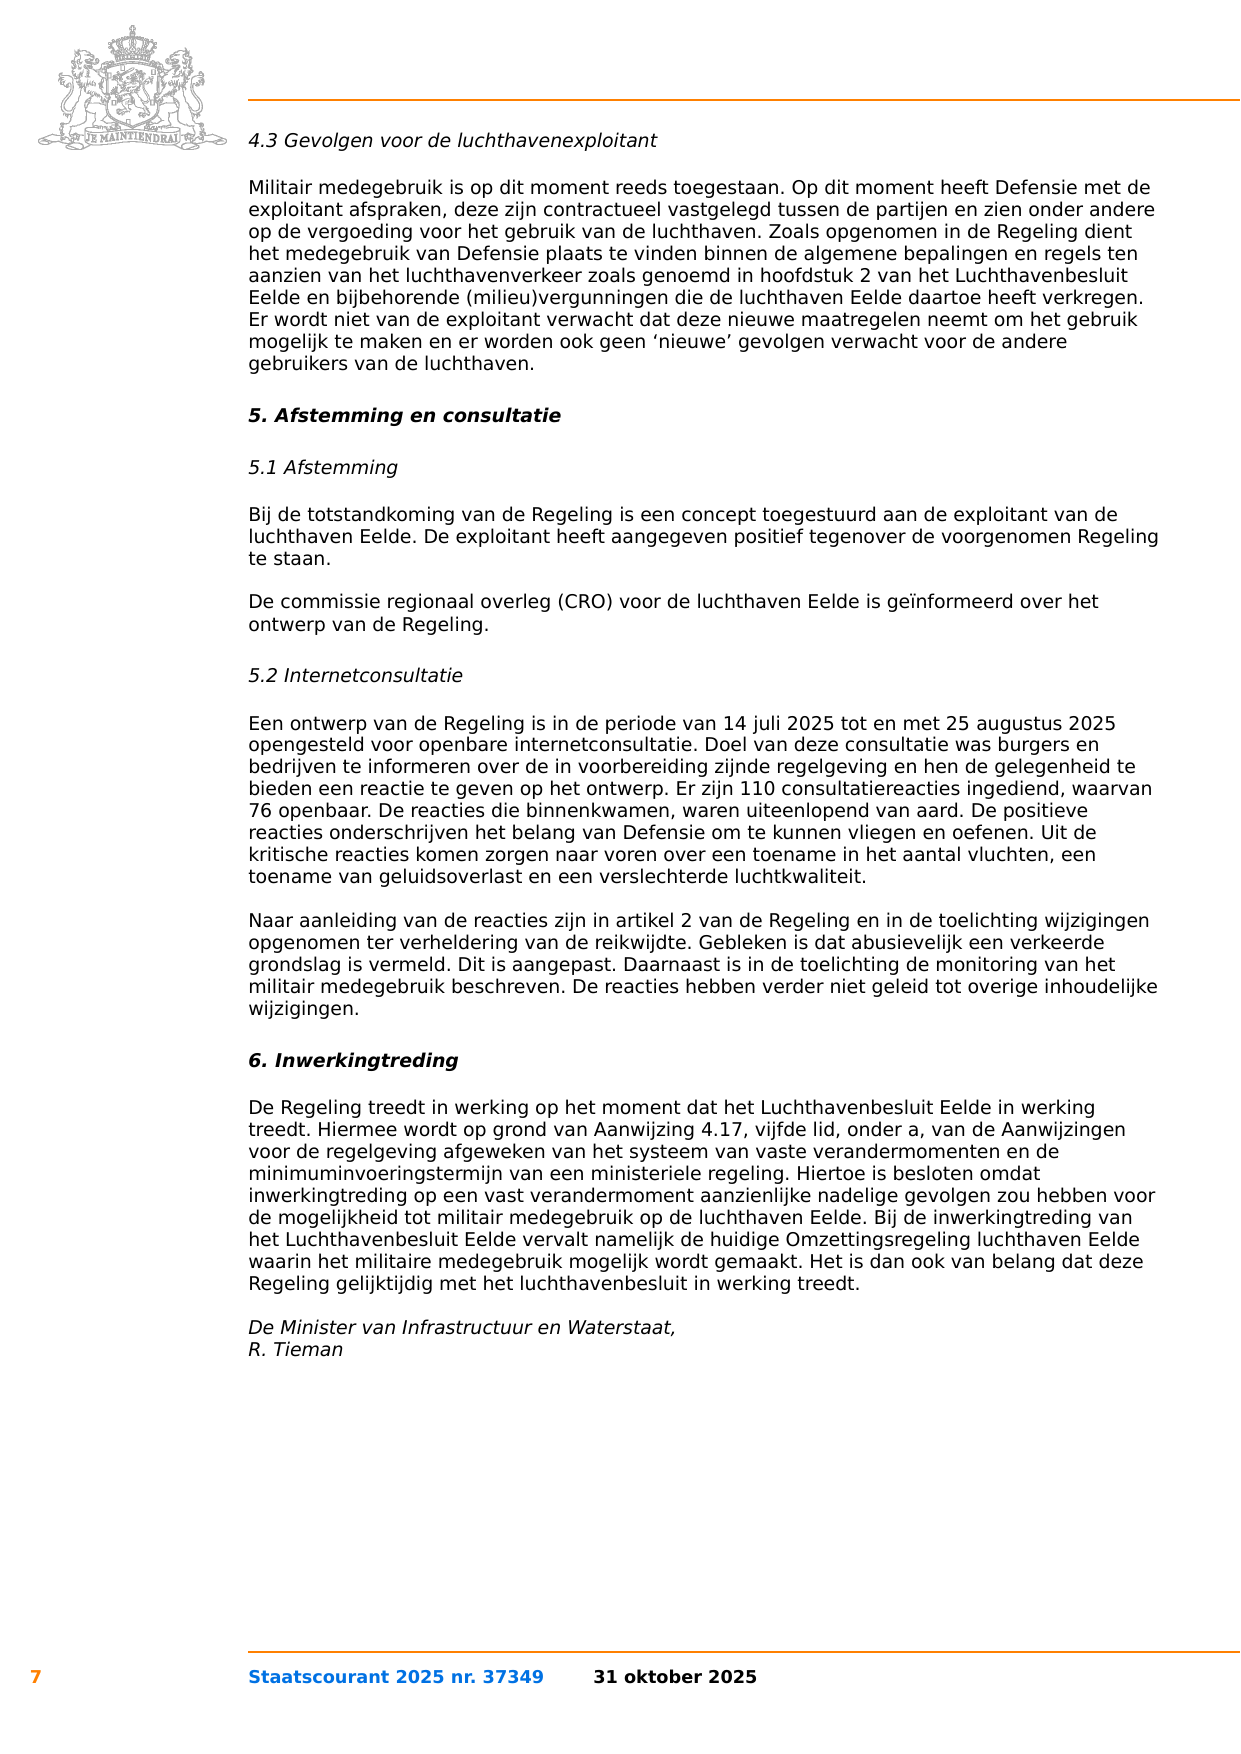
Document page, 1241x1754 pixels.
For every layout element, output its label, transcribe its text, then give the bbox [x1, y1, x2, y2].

subtitle 5. Afstemming en consultatie [248, 405, 1163, 427]
text De Regeling treedt in werking op het moment dat het Luchthavenbesluit Eelde in werking treedt. Hiermee wordt op grond van Aanwijzing 4.17, vijfde lid, onder a, van de Aanwijzingen voor de regelgeving afgeweken van het systeem van vaste verandermomenten en de minimuminvoeringstermijn van een ministeriele regeling. Hiertoe is besloten omdat inwerkingtreding op een vast verandermoment aanzienlijke nadelige gevolgen zou hebben voor de mogelijkheid tot militair medegebruik op de luchthaven Eelde. Bij de inwerkingtreding van het Luchthavenbesluit Eelde vervalt namelijk de huidige Omzettingsregeling luchthaven Eelde waarin het militaire medegebruik mogelijk wordt gemaakt. Het is dan ook van belang dat deze Regeling gelijktijdig met het luchthavenbesluit in werking treedt. [248, 1097, 1163, 1295]
text Bij de totstandkoming van de Regeling is een concept toegestuurd aan de exploitant van de luchthaven Eelde. De exploitant heeft aangegeven positief tegenover de voorgenomen Regeling te staan. [248, 504, 1163, 569]
text De commissie regionaal overleg (CRO) voor de luchthaven Eelde is geïnformeerd over het ontwerp van de Regeling. [248, 591, 1163, 635]
text Militair medegebruik is op dit moment reeds toegestaan. Op dit moment heeft Defensie met de exploitant afspraken, deze zijn contractueel vastgelegd tussen de partijen en zien onder andere op de vergoeding voor het gebruik van de luchthaven. Zoals opgenomen in de Regeling dient het medegebruik van Defensie plaats te vinden binnen de algemene bepalingen en regels ten aanzien van het luchthavenverkeer zoals genoemd in hoofdstuk 2 van het Luchthavenbesluit Eelde en bijbehorende (milieu)vergunningen die de luchthaven Eelde daartoe heeft verkregen. Er wordt niet van de exploitant verwacht dat deze nieuwe maatregelen neemt om het gebruik mogelijk te maken en er worden ook geen ‘nieuwe’ gevolgen verwacht voor de andere gebruikers van de luchthaven. [248, 177, 1163, 375]
picture [38, 25, 227, 150]
subtitle 6. Inwerkingtreding [248, 1050, 1163, 1072]
text De Minister van Infrastructuur en Waterstaat, R. Tieman [248, 1317, 1163, 1361]
text Naar aanleiding van de reacties zijn in artikel 2 van de Regeling en in de toelichting wijzigingen opgenomen ter verheldering van de reikwijdte. Gebleken is dat abusievelijk een verkeerde grondslag is vermeld. Dit is aangepast. Daarnaast is in de toelichting de monitoring van het militair medegebruik beschreven. De reacties hebben verder niet geleid tot overige inhoudelijke wijzigingen. [248, 910, 1163, 1020]
text Een ontwerp van de Regeling is in de periode van 14 juli 2025 tot en met 25 augustus 2025 opengesteld voor openbare internetconsultatie. Doel van deze consultatie was burgers en bedrijven te informeren over de in voorbereiding zijnde regelgeving en hen de gelegenheid te bieden een reactie te geven op het ontwerp. Er zijn 110 consultatiereacties ingediend, waarvan 76 openbaar. De reacties die binnenkwamen, waren uiteenlopend van aard. De positieve reacties onderschrijven het belang van Defensie om te kunnen vliegen en oefenen. Uit de kritische reacties komen zorgen naar voren over een toename in het aantal vluchten, een toename van geluidsoverlast en een verslechterde luchtkwaliteit. [248, 712, 1163, 888]
subtitle 5.1 Afstemming [248, 457, 1163, 479]
subtitle 4.3 Gevolgen voor de luchthavenexploitant [248, 130, 1163, 152]
subtitle 5.2 Internetconsultatie [248, 665, 1163, 687]
